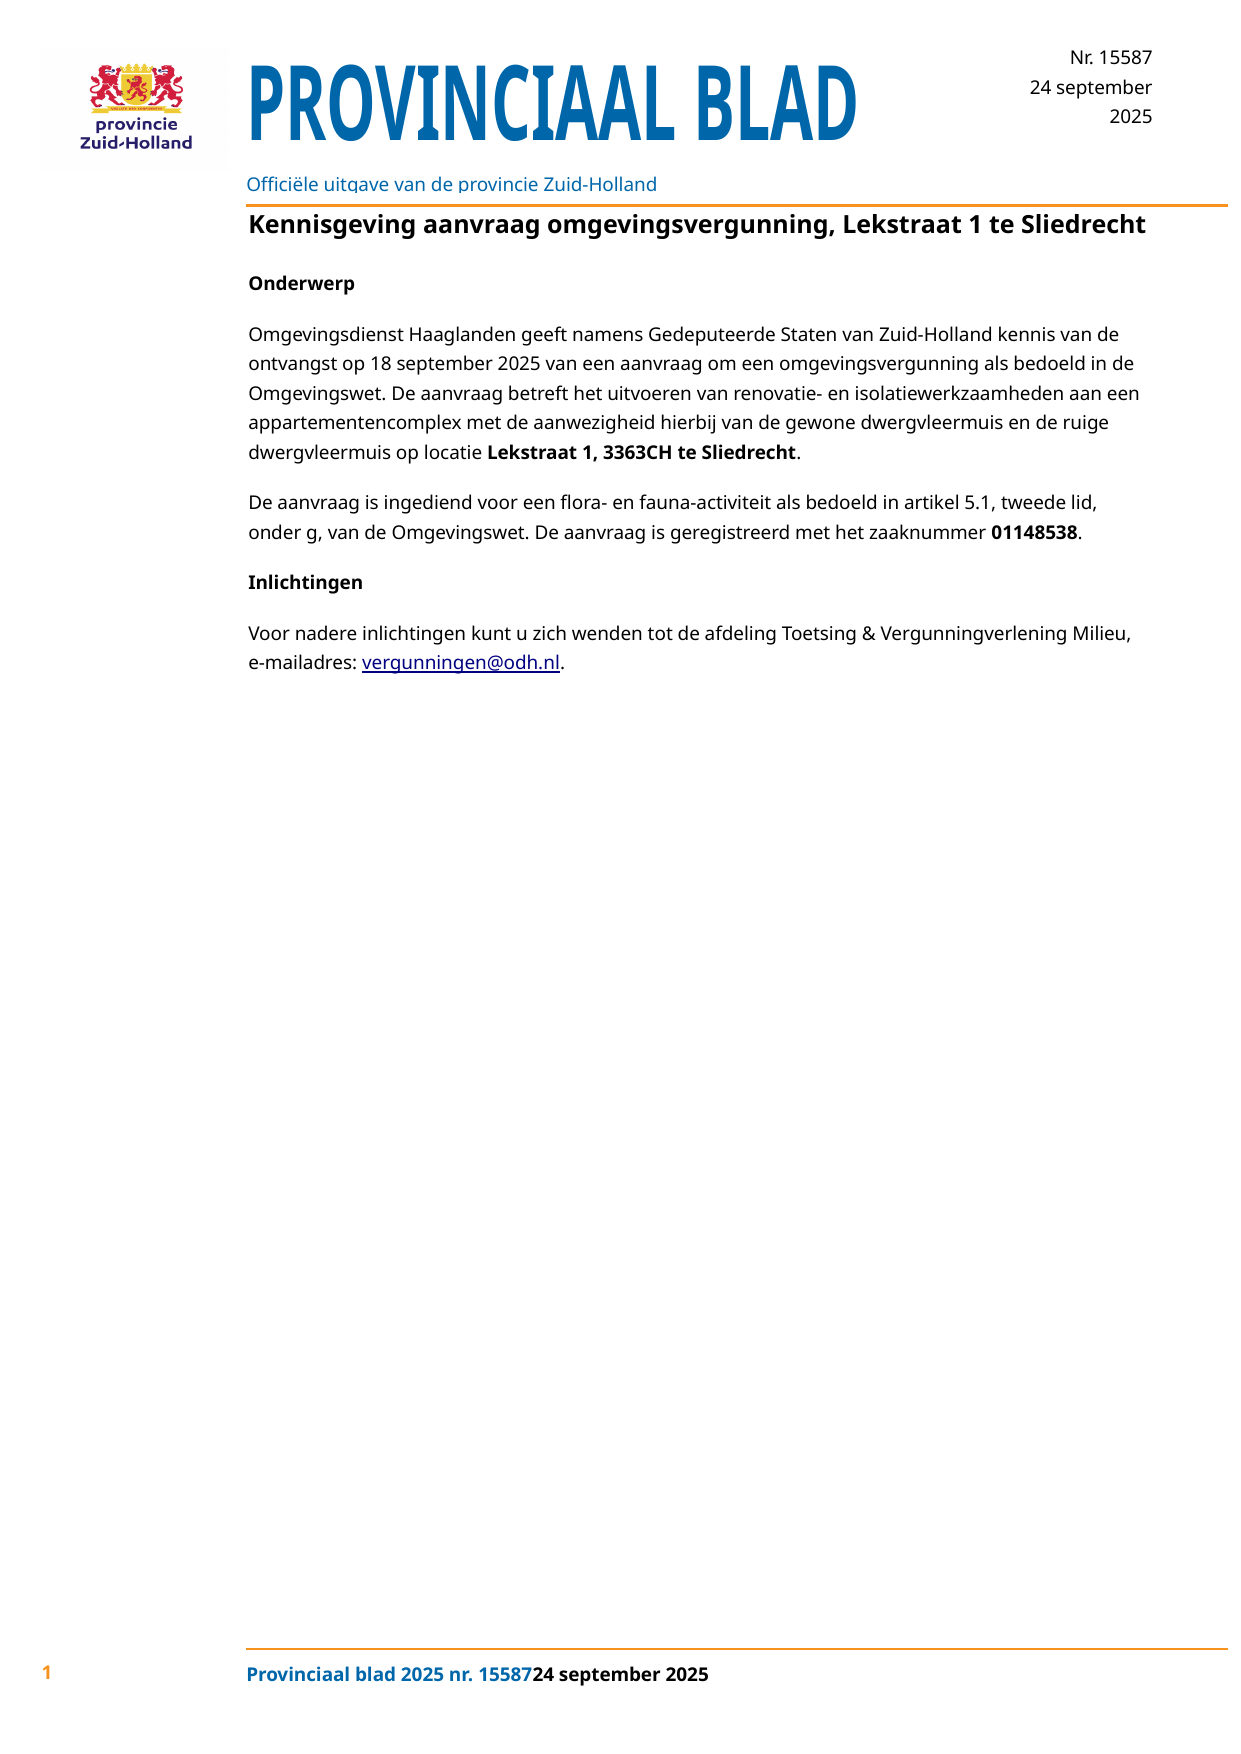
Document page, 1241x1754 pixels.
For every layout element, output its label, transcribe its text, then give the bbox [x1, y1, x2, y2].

text Voor nadere inlichtingen kunt u zich wenden tot de afdeling Toetsing & Vergunningverlening Milieu, e-mailadres: vergunningen@odh.nl. [248, 620, 1152, 675]
text Omgevingsdienst Haaglanden geeft namens Gedeputeerde Staten van Zuid-Holland kennis van de ontvangst op 18 september 2025 van een aanvraag om een omgevingsvergunning als bedoeld in de Omgevingswet. De aanvraag betreft het uitvoeren van renovatie- en isolatiewerkzaamheden aan een appartementencomplex met de aanwezigheid hierbij van de gewone dwergvleermuis en de ruige dwergvleermuis op locatie Lekstraat 1, 3363CH te Sliedrecht. [248, 321, 1152, 465]
text De aanvraag is ingediend voor een flora- en fauna-activiteit als bedoeld in artikel 5.1, tweede lid, onder g, van de Omgevingswet. De aanvraag is geregistreerd met het zaaknummer 01148538. [248, 489, 1152, 545]
text Kennisgeving aanvraag omgevingsvergunning, Lekstraat 1 te Sliedrecht [248, 207, 1152, 241]
text Onderwerp [248, 270, 1152, 296]
text Inlichtingen [248, 569, 1152, 595]
picture [41, 47, 231, 172]
